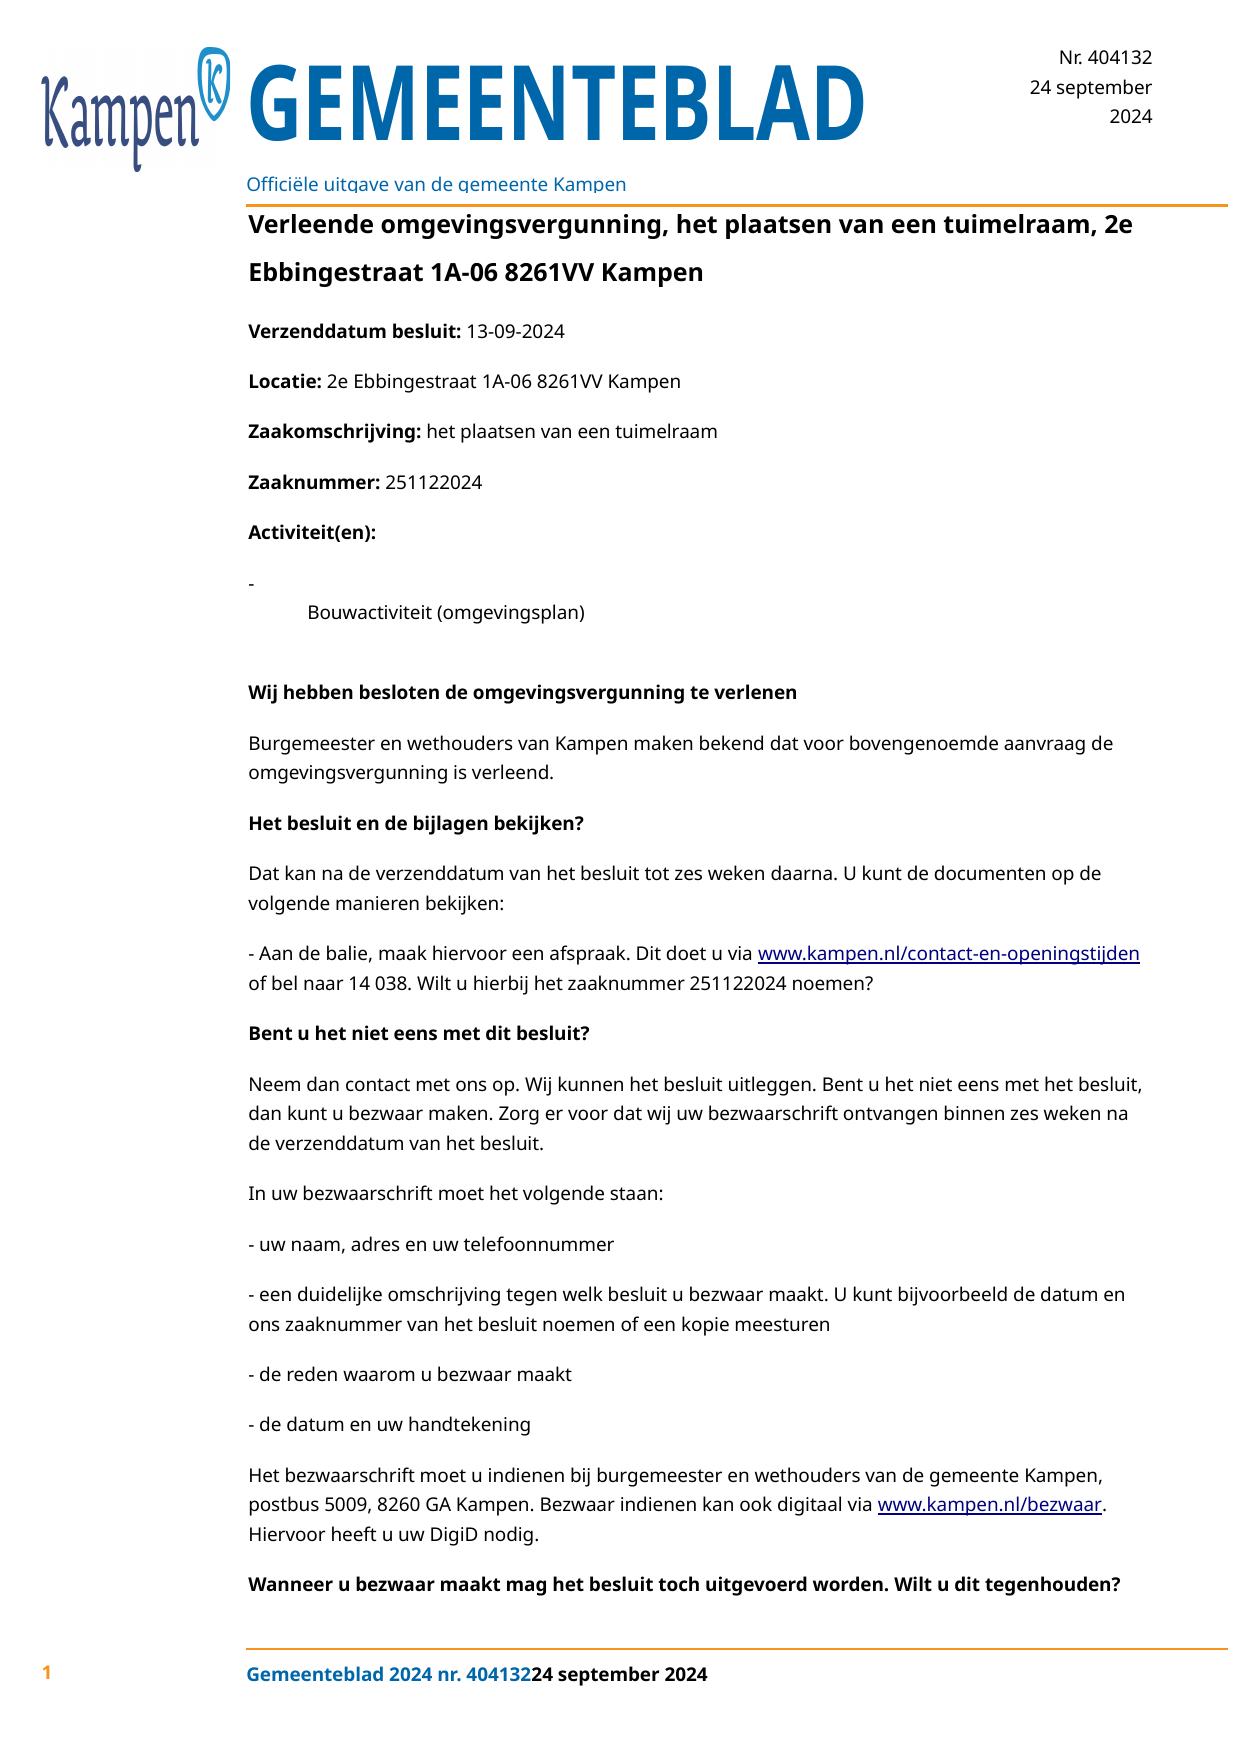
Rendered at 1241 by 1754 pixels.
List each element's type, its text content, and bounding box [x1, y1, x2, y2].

text - Aan de balie, maak hiervoor een afspraak. Dit doet u via www.kampen.nl/contact-en-openingstijden of bel naar 14 038. Wilt u hierbij het zaaknummer 251122024 noemen? [248, 940, 1152, 996]
text Burgemeester en wethouders van Kampen maken bekend dat voor bovengenoemde aanvraag de omgevingsvergunning is verleend. [248, 730, 1152, 785]
text - de reden waarom u bezwaar maakt [248, 1361, 1152, 1387]
text Verzenddatum besluit: 13-09-2024 [248, 318, 1152, 344]
text Activiteit(en): [248, 519, 1152, 545]
text - een duidelijke omschrijving tegen welk besluit u bezwaar maakt. U kunt bijvoorbeeld de datum en ons zaaknummer van het besluit noemen of een kopie meesturen [248, 1281, 1152, 1337]
text - de datum en uw handtekening [248, 1412, 1152, 1437]
list Bouwactiviteit (omgevingsplan) [248, 599, 1152, 625]
text In uw bezwaarschrift moet het volgende staan: [248, 1180, 1152, 1206]
text Zaaknummer: 251122024 [248, 469, 1152, 495]
picture [41, 47, 231, 172]
text Neem dan contact met ons op. Wij kunnen het besluit uitleggen. Bent u het niet eens met het besluit, dan kunt u bezwaar maken. Zorg er voor dat wij uw bezwaarschrift ontvangen binnen zes weken na de verzenddatum van het besluit. [248, 1071, 1152, 1156]
text Wij hebben besloten de omgevingsvergunning te verlenen [248, 679, 1152, 705]
text Dat kan na de verzenddatum van het besluit tot zes weken daarna. U kunt de documenten op de volgende manieren bekijken: [248, 860, 1152, 916]
text Wanneer u bezwaar maakt mag het besluit toch uitgevoerd worden. Wilt u dit tegenhouden? [248, 1572, 1152, 1597]
text Het besluit en de bijlagen bekijken? [248, 810, 1152, 836]
text Bent u het niet eens met dit besluit? [248, 1020, 1152, 1046]
text Verleende omgevingsvergunning, het plaatsen van een tuimelraam, 2e Ebbingestraat 1A-06 8261VV Kampen [248, 207, 1152, 288]
text Het bezwaarschrift moet u indienen bij burgemeester en wethouders van de gemeente Kampen, postbus 5009, 8260 GA Kampen. Bezwaar indienen kan ook digitaal via www.kampen.nl/bezwaar. Hiervoor heeft u uw DigiD nodig. [248, 1462, 1152, 1547]
text Locatie: 2e Ebbingestraat 1A-06 8261VV Kampen [248, 368, 1152, 394]
text Zaakomschrijving: het plaatsen van een tuimelraam [248, 419, 1152, 444]
text - uw naam, adres en uw telefoonnummer [248, 1231, 1152, 1257]
